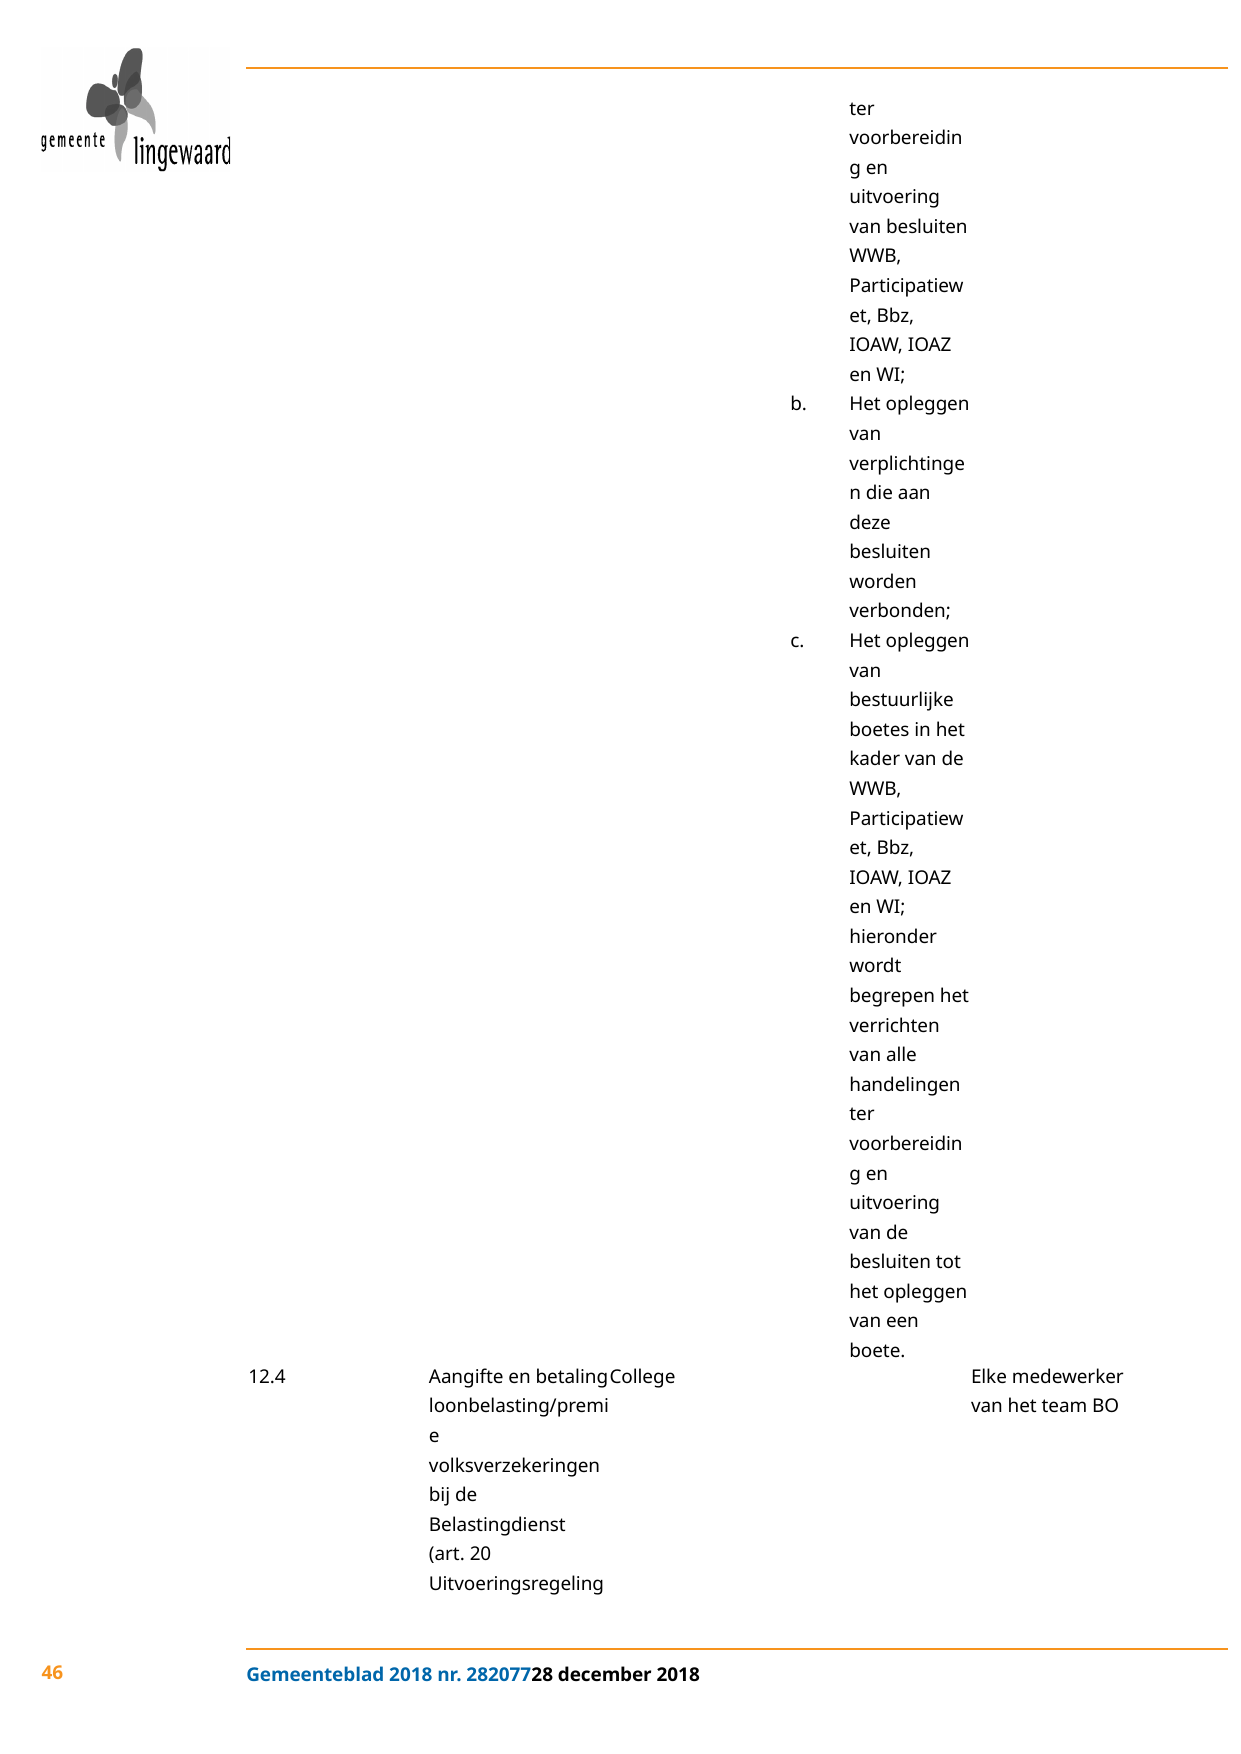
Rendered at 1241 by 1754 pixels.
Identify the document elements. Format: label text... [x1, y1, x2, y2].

table_cell Aangifte en betaling loonbelasting/premie volksverzekeringen bij de Belastingdienst (art. 20 Uitvoeringsregeling [429, 1363, 609, 1596]
table_cell 12.4 [248, 1363, 429, 1596]
table_cell [609, 95, 790, 1363]
table_cell [790, 1363, 971, 1596]
table_cell ter voorbereiding en uitvoering van besluiten WWB, Participatiewet, Bbz, IOAW, IOAZ en WI; Het opleggen van verplichtingen die aan deze besluiten worden verbonden; Het opleggen van bestuurlijke boetes in het kader van de WWB, Participatiewet, Bbz, IOAW, IOAZ en WI; hieronder wordt begrepen het verrichten van alle handelingen ter voorbereiding en uitvoering van de besluiten tot het opleggen van een boete. [790, 95, 971, 1363]
table_cell [429, 95, 609, 1363]
table_cell [971, 95, 1152, 1363]
picture [41, 47, 231, 172]
table_cell College [609, 1363, 790, 1596]
table_cell Elke medewerker van het team BO [971, 1363, 1152, 1596]
table_cell [248, 95, 429, 1363]
